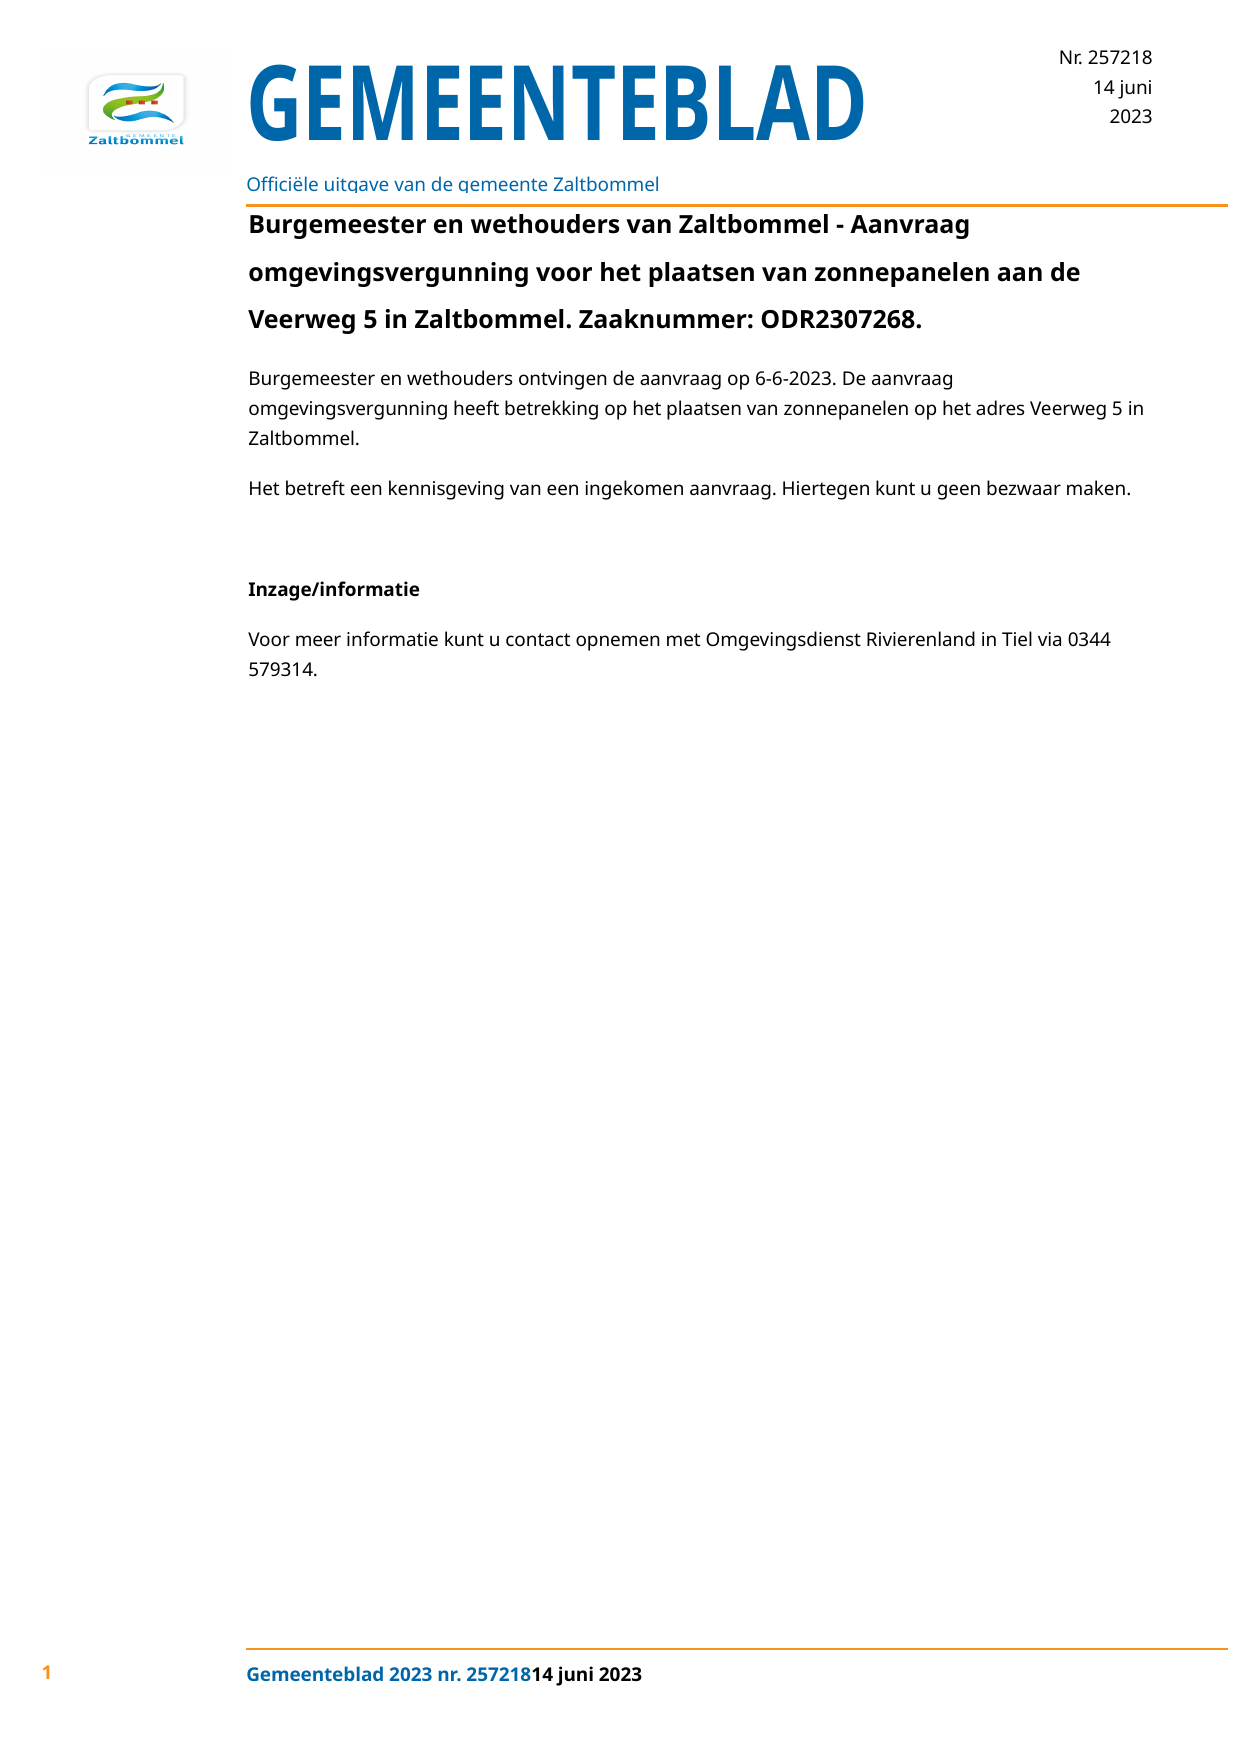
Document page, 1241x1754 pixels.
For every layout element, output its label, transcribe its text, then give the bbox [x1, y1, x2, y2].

text Het betreft een kennisgeving van een ingekomen aanvraag. Hiertegen kunt u geen bezwaar maken. [248, 475, 1152, 501]
text Burgemeester en wethouders van Zaltbommel - Aanvraag omgevingsvergunning voor het plaatsen van zonnepanelen aan de Veerweg 5 in Zaltbommel. Zaaknummer: ODR2307268. [248, 207, 1152, 336]
text Burgemeester en wethouders ontvingen de aanvraag op 6-6-2023. De aanvraag omgevingsvergunning heeft betrekking op het plaatsen van zonnepanelen op het adres Veerweg 5 in Zaltbommel. [248, 366, 1152, 450]
text Voor meer informatie kunt u contact opnemen met Omgevingsdienst Rivierenland in Tiel via 0344 579314. [248, 626, 1152, 682]
picture [41, 47, 231, 172]
text Inzage/informatie [248, 576, 1152, 602]
